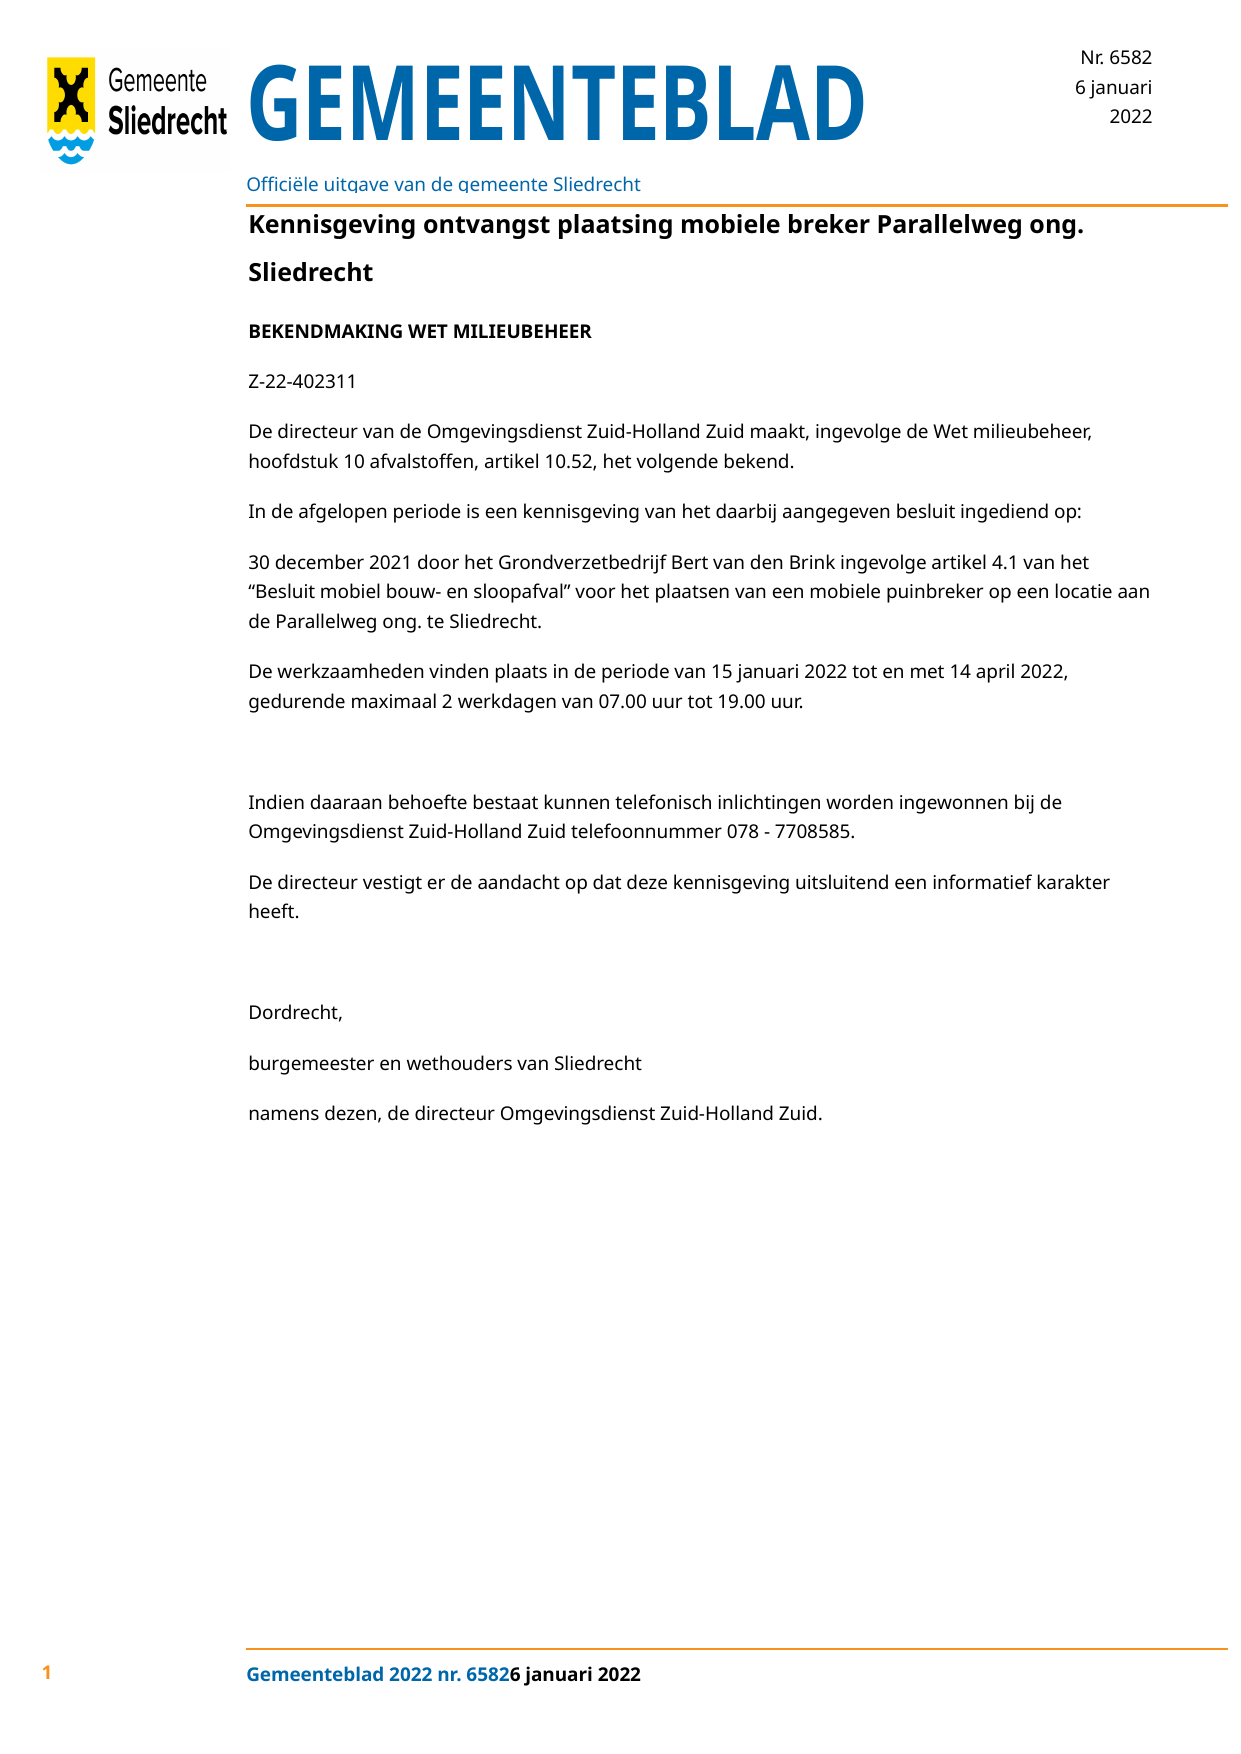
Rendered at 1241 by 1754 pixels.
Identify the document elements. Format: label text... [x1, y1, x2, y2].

text 30 december 2021 door het Grondverzetbedrijf Bert van den Brink ingevolge artikel 4.1 van het “Besluit mobiel bouw- en sloopafval” voor het plaatsen van een mobiele puinbreker op een locatie aan de Parallelweg ong. te Sliedrecht. [248, 549, 1152, 634]
text Dordrecht, [248, 999, 1152, 1025]
text In de afgelopen periode is een kennisgeving van het daarbij aangegeven besluit ingediend op: [248, 499, 1152, 524]
text Kennisgeving ontvangst plaatsing mobiele breker Parallelweg ong. Sliedrecht [248, 207, 1152, 288]
text burgemeester en wethouders van Sliedrecht [248, 1050, 1152, 1076]
text Indien daaraan behoefte bestaat kunnen telefonisch inlichtingen worden ingewonnen bij de Omgevingsdienst Zuid-Holland Zuid telefoonnummer 078 - 7708585. [248, 789, 1152, 844]
text namens dezen, de directeur Omgevingsdienst Zuid-Holland Zuid. [248, 1100, 1152, 1126]
picture [41, 47, 231, 172]
text BEKENDMAKING WET MILIEUBEHEER [248, 318, 1152, 344]
text Z-22-402311 [248, 368, 1152, 394]
text De werkzaamheden vinden plaats in de periode van 15 januari 2022 tot en met 14 april 2022, gedurende maximaal 2 werkdagen van 07.00 uur tot 19.00 uur. [248, 659, 1152, 714]
text De directeur van de Omgevingsdienst Zuid-Holland Zuid maakt, ingevolge de Wet milieubeheer, hoofdstuk 10 afvalstoffen, artikel 10.52, het volgende bekend. [248, 419, 1152, 474]
text De directeur vestigt er de aandacht op dat deze kennisgeving uitsluitend een informatief karakter heeft. [248, 869, 1152, 924]
